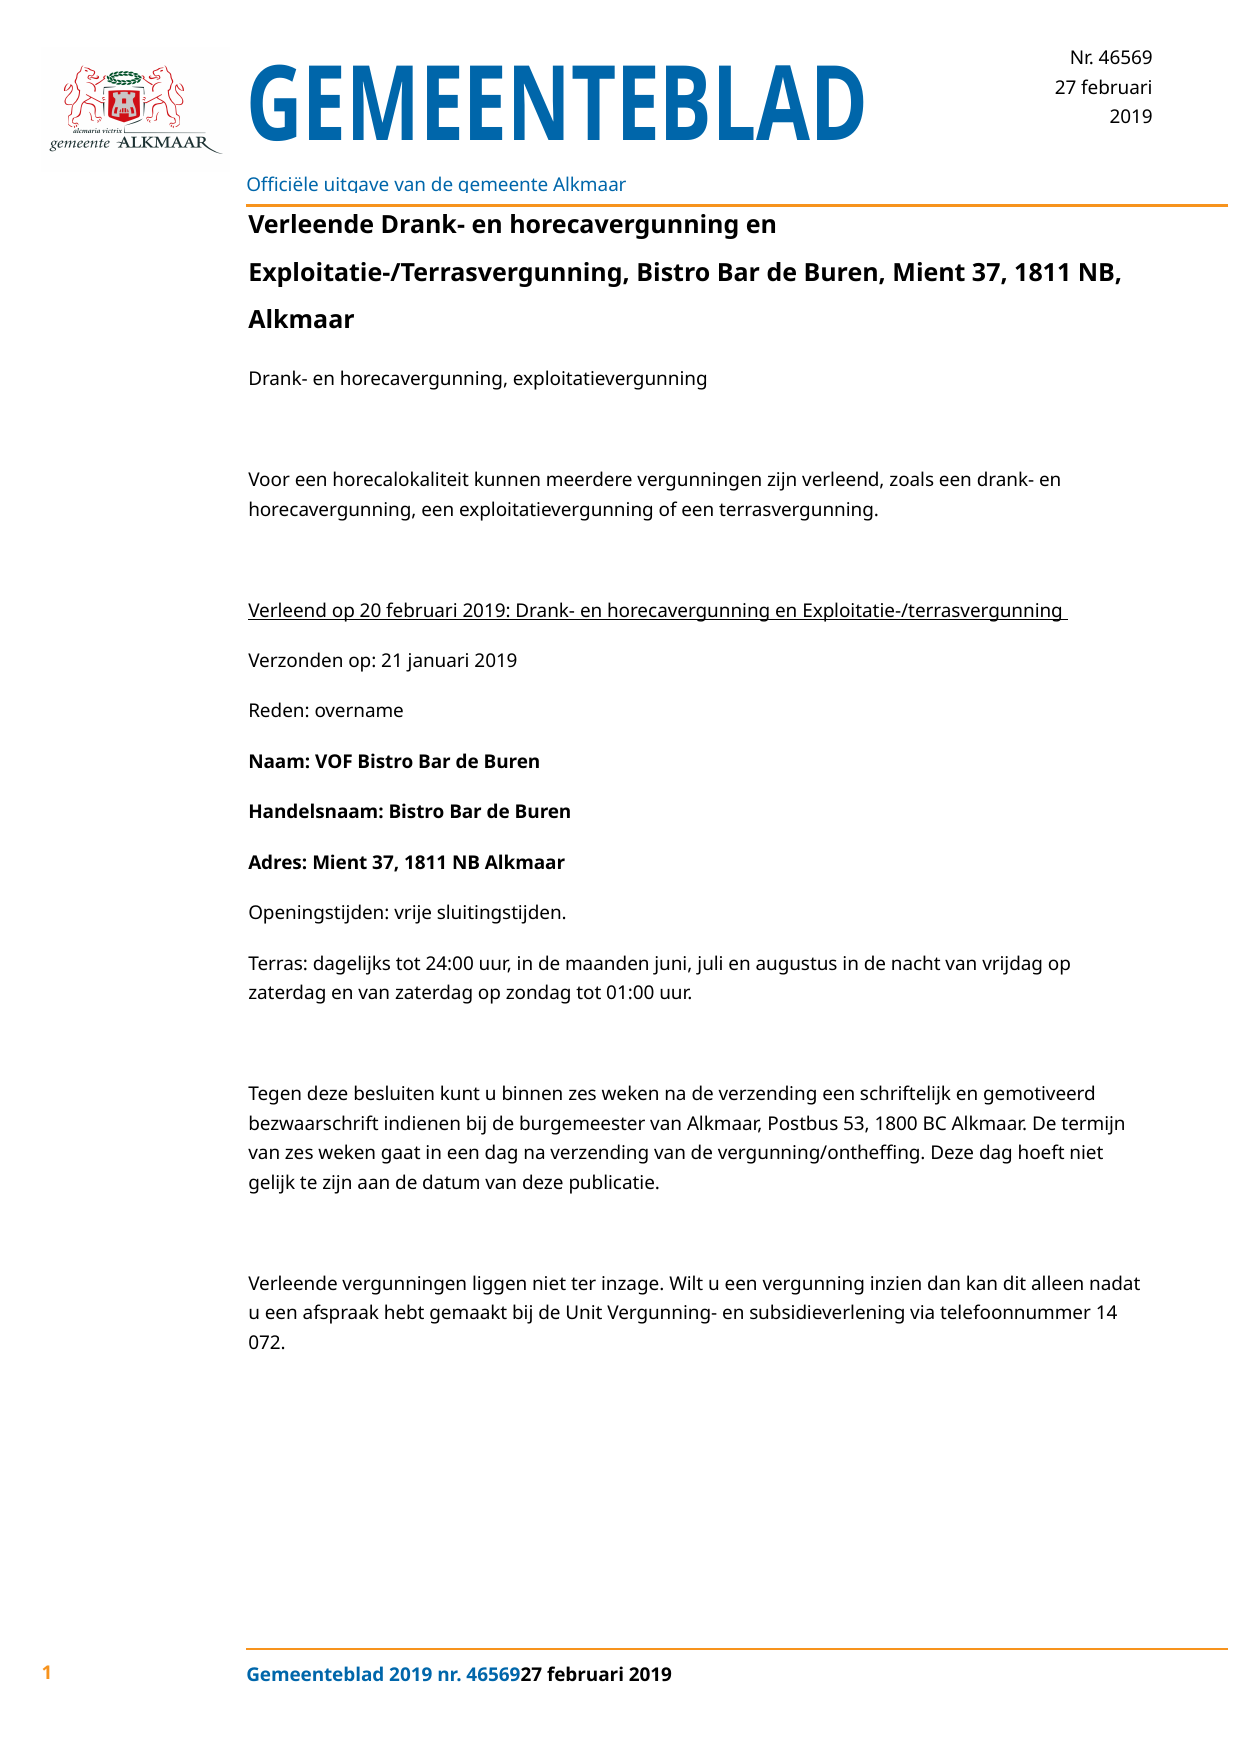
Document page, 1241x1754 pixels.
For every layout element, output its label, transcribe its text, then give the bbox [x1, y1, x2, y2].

text Verzonden op: 21 januari 2019 [248, 647, 1152, 673]
picture [41, 47, 231, 172]
text Terras: dagelijks tot 24:00 uur, in de maanden juni, juli en augustus in de nacht van vrijdag op zaterdag en van zaterdag op zondag tot 01:00 uur. [248, 950, 1152, 1005]
text Reden: overname [248, 698, 1152, 723]
text Verleende vergunningen liggen niet ter inzage. Wilt u een vergunning inzien dan kan dit alleen nadat u een afspraak hebt gemaakt bij de Unit Vergunning- en subsidieverlening via telefoonnummer 14 072. [248, 1270, 1152, 1354]
text Openingstijden: vrije sluitingstijden. [248, 899, 1152, 925]
text Naam: VOF Bistro Bar de Buren [248, 748, 1152, 774]
text Adres: Mient 37, 1811 NB Alkmaar [248, 849, 1152, 874]
text Tegen deze besluiten kunt u binnen zes weken na de verzending een schriftelijk en gemotiveerd bezwaarschrift indienen bij de burgemeester van Alkmaar, Postbus 53, 1800 BC Alkmaar. De termijn van zes weken gaat in een dag na verzending van de vergunning/ontheffing. Deze dag hoeft niet gelijk te zijn aan de datum van deze publicatie. [248, 1080, 1152, 1194]
text Verleend op 20 februari 2019: Drank- en horecavergunning en Exploitatie-/terrasvergunning [248, 597, 1152, 622]
text Drank- en horecavergunning, exploitatievergunning [248, 366, 1152, 391]
text Handelsnaam: Bistro Bar de Buren [248, 798, 1152, 824]
text Voor een horecalokaliteit kunnen meerdere vergunningen zijn verleend, zoals een drank- en horecavergunning, een exploitatievergunning of een terrasvergunning. [248, 466, 1152, 522]
text Verleende Drank- en horecavergunning en Exploitatie-/Terrasvergunning, Bistro Bar de Buren, Mient 37, 1811 NB, Alkmaar [248, 207, 1152, 336]
